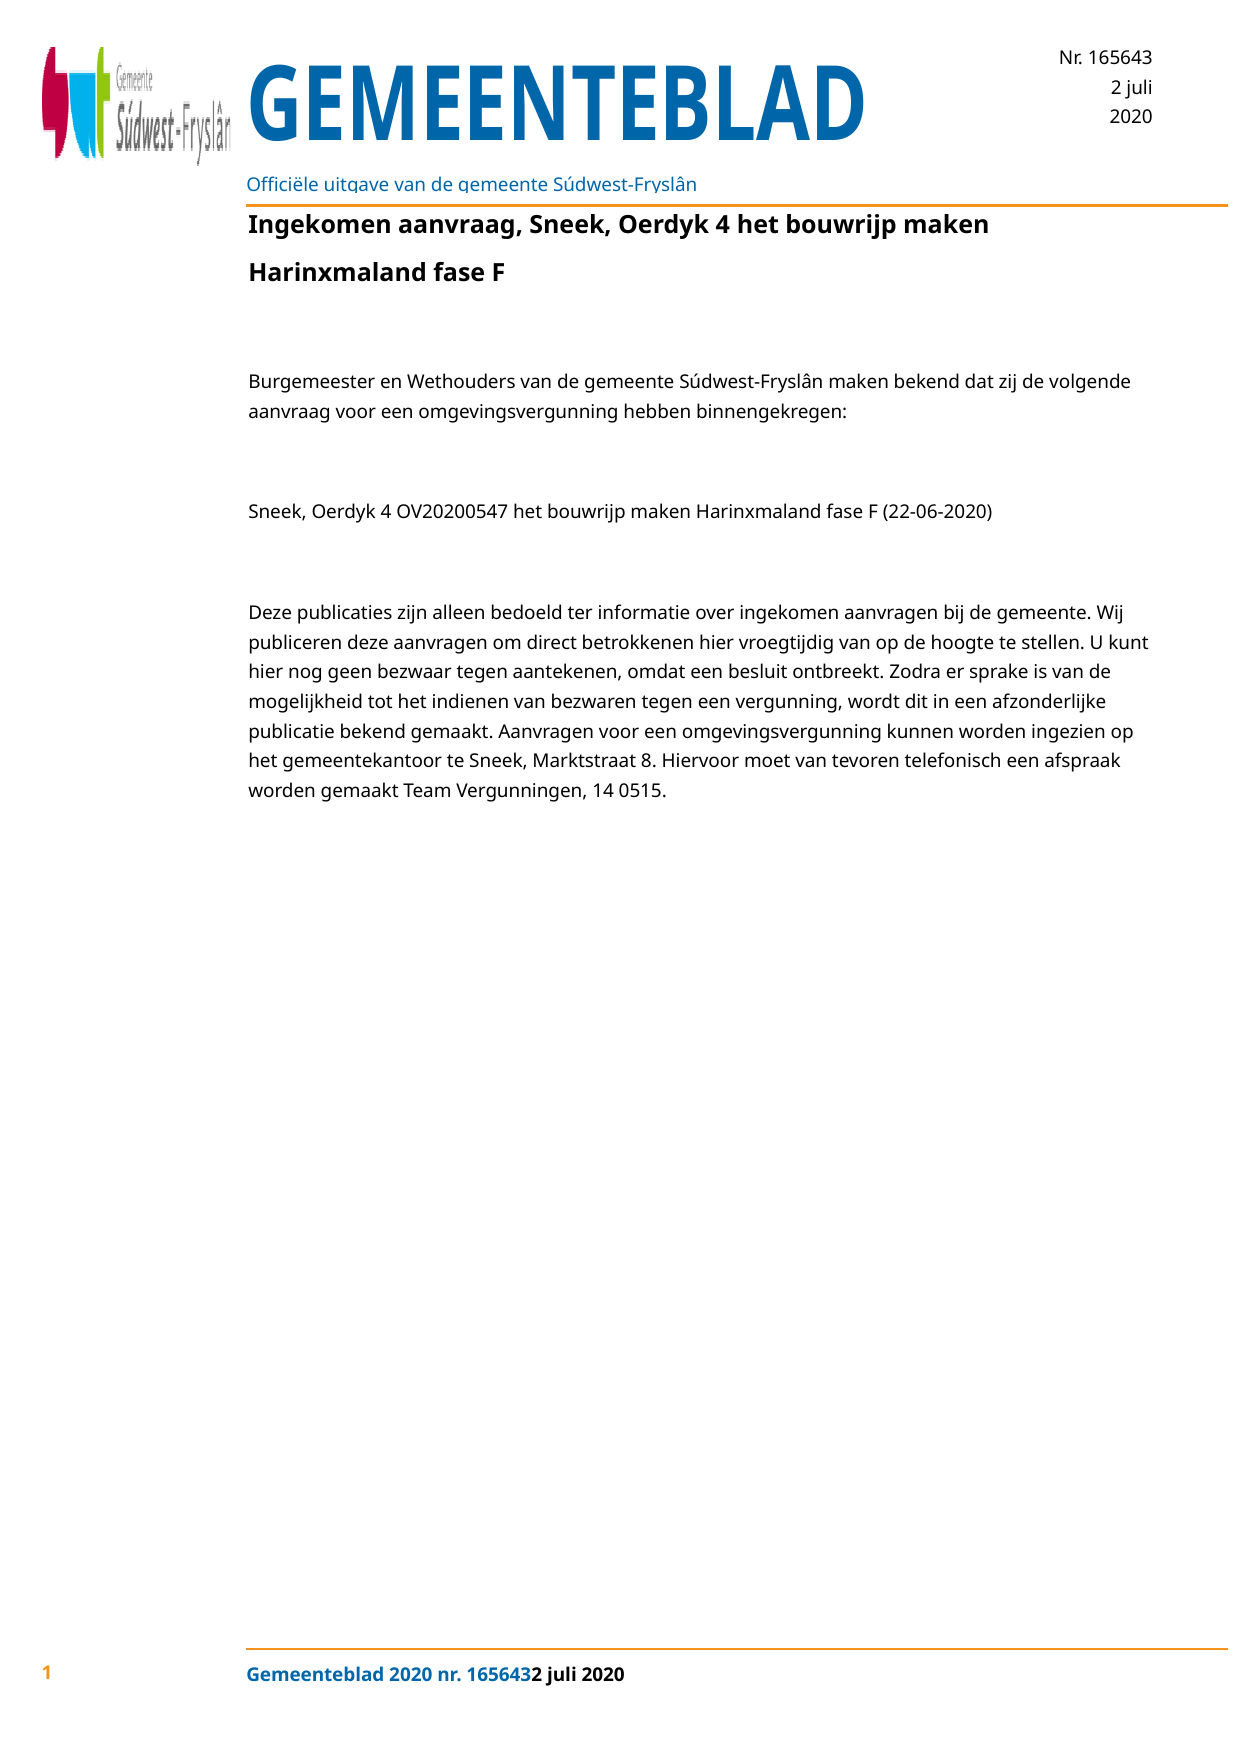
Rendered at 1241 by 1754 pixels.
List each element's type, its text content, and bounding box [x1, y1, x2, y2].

text Deze publicaties zijn alleen bedoeld ter informatie over ingekomen aanvragen bij de gemeente. Wij publiceren deze aanvragen om direct betrokkenen hier vroegtijdig van op de hoogte te stellen. U kunt hier nog geen bezwaar tegen aantekenen, omdat een besluit ontbreekt. Zodra er sprake is van de mogelijkheid tot het indienen van bezwaren tegen een vergunning, wordt dit in een afzonderlijke publicatie bekend gemaakt. Aanvragen voor een omgevingsvergunning kunnen worden ingezien op het gemeentekantoor te Sneek, Marktstraat 8. Hiervoor moet van tevoren telefonisch een afspraak worden gemaakt Team Vergunningen, 14 0515. [248, 599, 1152, 803]
picture [41, 47, 231, 172]
text Burgemeester en Wethouders van de gemeente Súdwest-Fryslân maken bekend dat zij de volgende aanvraag voor een omgevingsvergunning hebben binnengekregen: [248, 368, 1152, 424]
text Ingekomen aanvraag, Sneek, Oerdyk 4 het bouwrijp maken Harinxmaland fase F [248, 207, 1152, 288]
text Sneek, Oerdyk 4 OV20200547 het bouwrijp maken Harinxmaland fase F (22-06-2020) [248, 499, 1152, 524]
